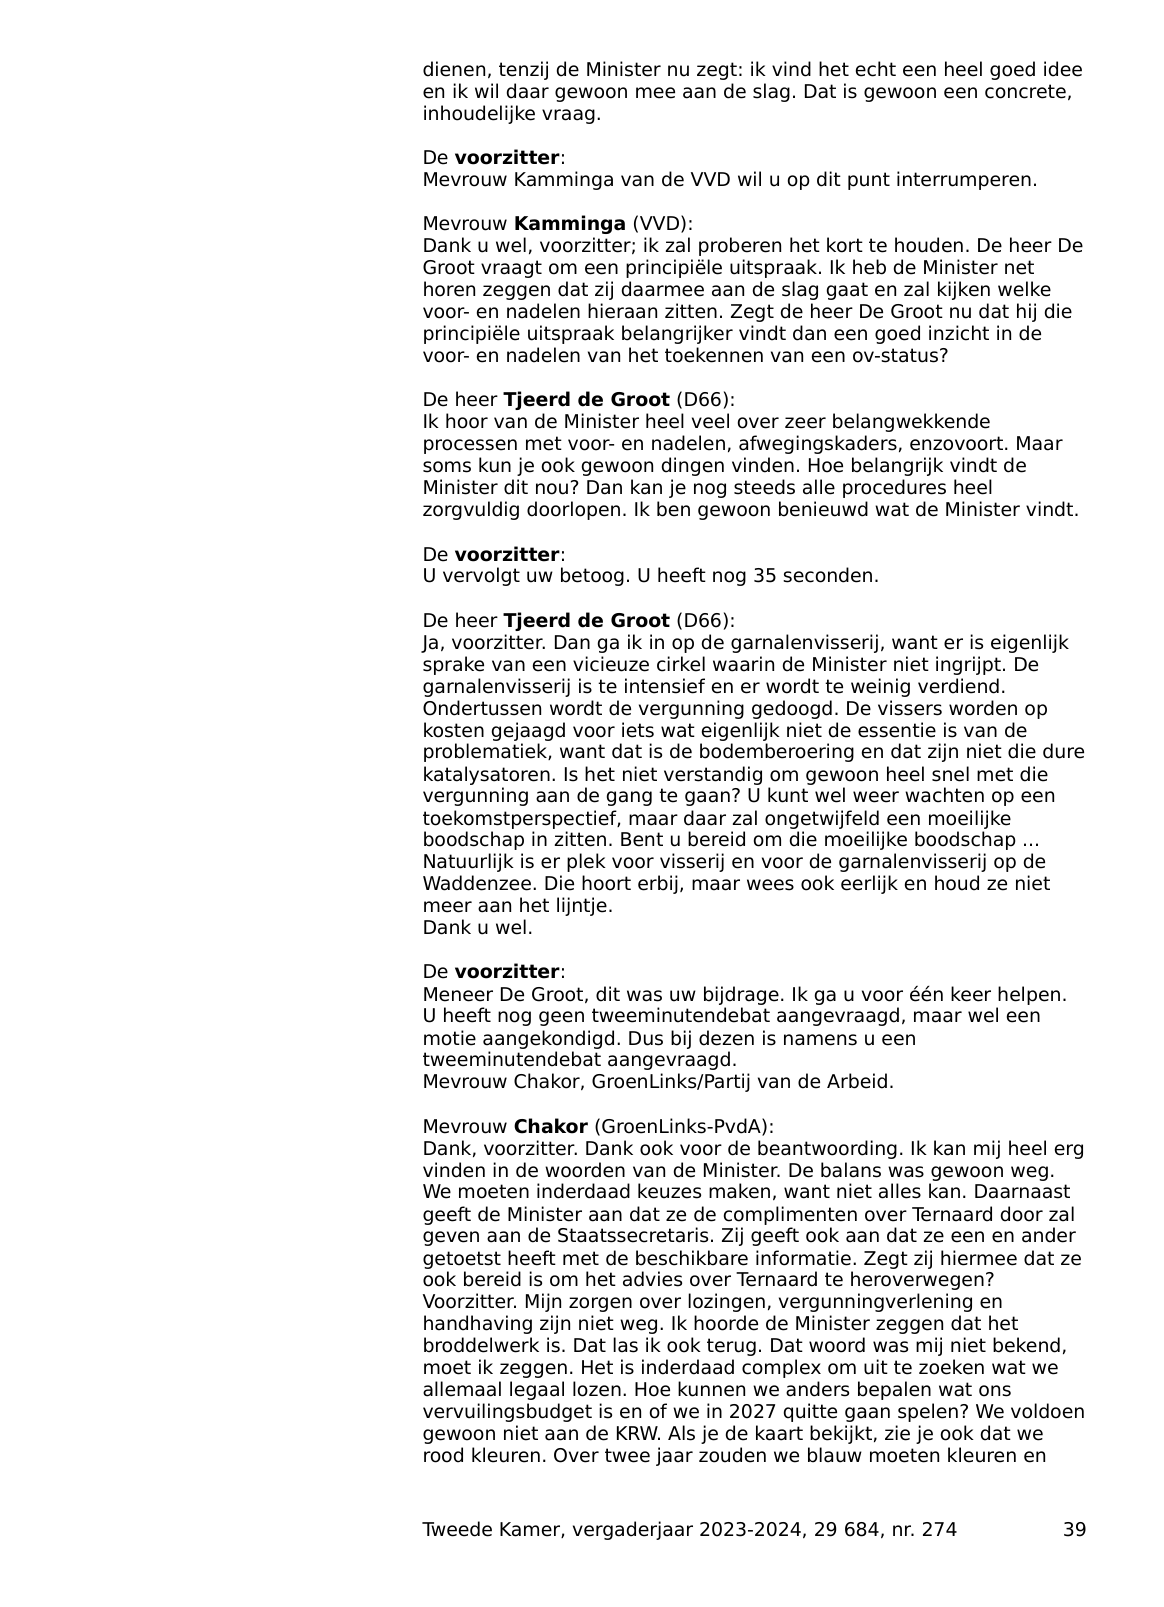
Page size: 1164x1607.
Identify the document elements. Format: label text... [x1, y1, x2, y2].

text Dank, voorzitter. Dank ook voor de beantwoording. Ik kan mij heel erg vinden in de woorden van de Minister. De balans was gewoon weg. We moeten inderdaad keuzes maken, want niet alles kan. Daarnaast geeft de Minister aan dat ze de complimenten over Ternaard door zal geven aan de Staatssecretaris. Zij geeft ook aan dat ze een en ander getoetst heeft met de beschikbare informatie. Zegt zij hiermee dat ze ook bereid is om het advies over Ternaard te heroverwegen? [422, 1137, 1087, 1291]
text De heer Tjeerd de Groot (D66): [422, 389, 1087, 411]
text De voorzitter: [422, 961, 1087, 983]
text De heer Tjeerd de Groot (D66): [422, 609, 1087, 632]
text U vervolgt uw betoog. U heeft nog 35 seconden. [422, 565, 1087, 587]
text De voorzitter: [422, 147, 1087, 169]
text De voorzitter: [422, 543, 1087, 565]
text Ik hoor van de Minister heel veel over zeer belangwekkende processen met voor- en nadelen, afwegingskaders, enzovoort. Maar soms kun je ook gewoon dingen vinden. Hoe belangrijk vindt de Minister dit nou? Dan kan je nog steeds alle procedures heel zorgvuldig doorlopen. Ik ben gewoon benieuwd wat de Minister vindt. [422, 411, 1087, 521]
text dienen, tenzij de Minister nu zegt: ik vind het echt een heel goed idee en ik wil daar gewoon mee aan de slag. Dat is gewoon een concrete, inhoudelijke vraag. [422, 59, 1087, 125]
text Ja, voorzitter. Dan ga ik in op de garnalenvisserij, want er is eigenlijk sprake van een vicieuze cirkel waarin de Minister niet ingrijpt. De garnalenvisserij is te intensief en er wordt te weinig verdiend. Ondertussen wordt de vergunning gedoogd. De vissers worden op kosten gejaagd voor iets wat eigenlijk niet de essentie is van de problematiek, want dat is de bodemberoering en dat zijn niet die dure katalysatoren. Is het niet verstandig om gewoon heel snel met die vergunning aan de gang te gaan? U kunt wel weer wachten op een toekomstperspectief, maar daar zal ongetwijfeld een moeilijke boodschap in zitten. Bent u bereid om die moeilijke boodschap ... Natuurlijk is er plek voor visserij en voor de garnalenvisserij op de Waddenzee. Die hoort erbij, maar wees ook eerlijk en houd ze niet meer aan het lijntje. [422, 632, 1087, 917]
text Meneer De Groot, dit was uw bijdrage. Ik ga u voor één keer helpen. U heeft nog geen tweeminutendebat aangevraagd, maar wel een motie aangekondigd. Dus bij dezen is namens u een tweeminutendebat aangevraagd. [422, 983, 1087, 1071]
text Mevrouw Kamminga van de VVD wil u op dit punt interrumperen. [422, 169, 1087, 191]
text Dank u wel, voorzitter; ik zal proberen het kort te houden. De heer De Groot vraagt om een principiële uitspraak. Ik heb de Minister net horen zeggen dat zij daarmee aan de slag gaat en zal kijken welke voor- en nadelen hieraan zitten. Zegt de heer De Groot nu dat hij die principiële uitspraak belangrijker vindt dan een goed inzicht in de voor- en nadelen van het toekennen van een ov-status? [422, 235, 1087, 367]
text Voorzitter. Mijn zorgen over lozingen, vergunningverlening en handhaving zijn niet weg. Ik hoorde de Minister zeggen dat het broddelwerk is. Dat las ik ook terug. Dat woord was mij niet bekend, moet ik zeggen. Het is inderdaad complex om uit te zoeken wat we allemaal legaal lozen. Hoe kunnen we anders bepalen wat ons vervuilingsbudget is en of we in 2027 quitte gaan spelen? We voldoen gewoon niet aan de KRW. Als je de kaart bekijkt, zie je ook dat we rood kleuren. Over twee jaar zouden we blauw moeten kleuren en [422, 1291, 1087, 1467]
text Mevrouw Chakor, GroenLinks/Partij van de Arbeid. [422, 1071, 1087, 1093]
text Mevrouw Chakor (GroenLinks-PvdA): [422, 1116, 1087, 1137]
text Dank u wel. [422, 917, 1087, 939]
text Mevrouw Kamminga (VVD): [422, 213, 1087, 235]
